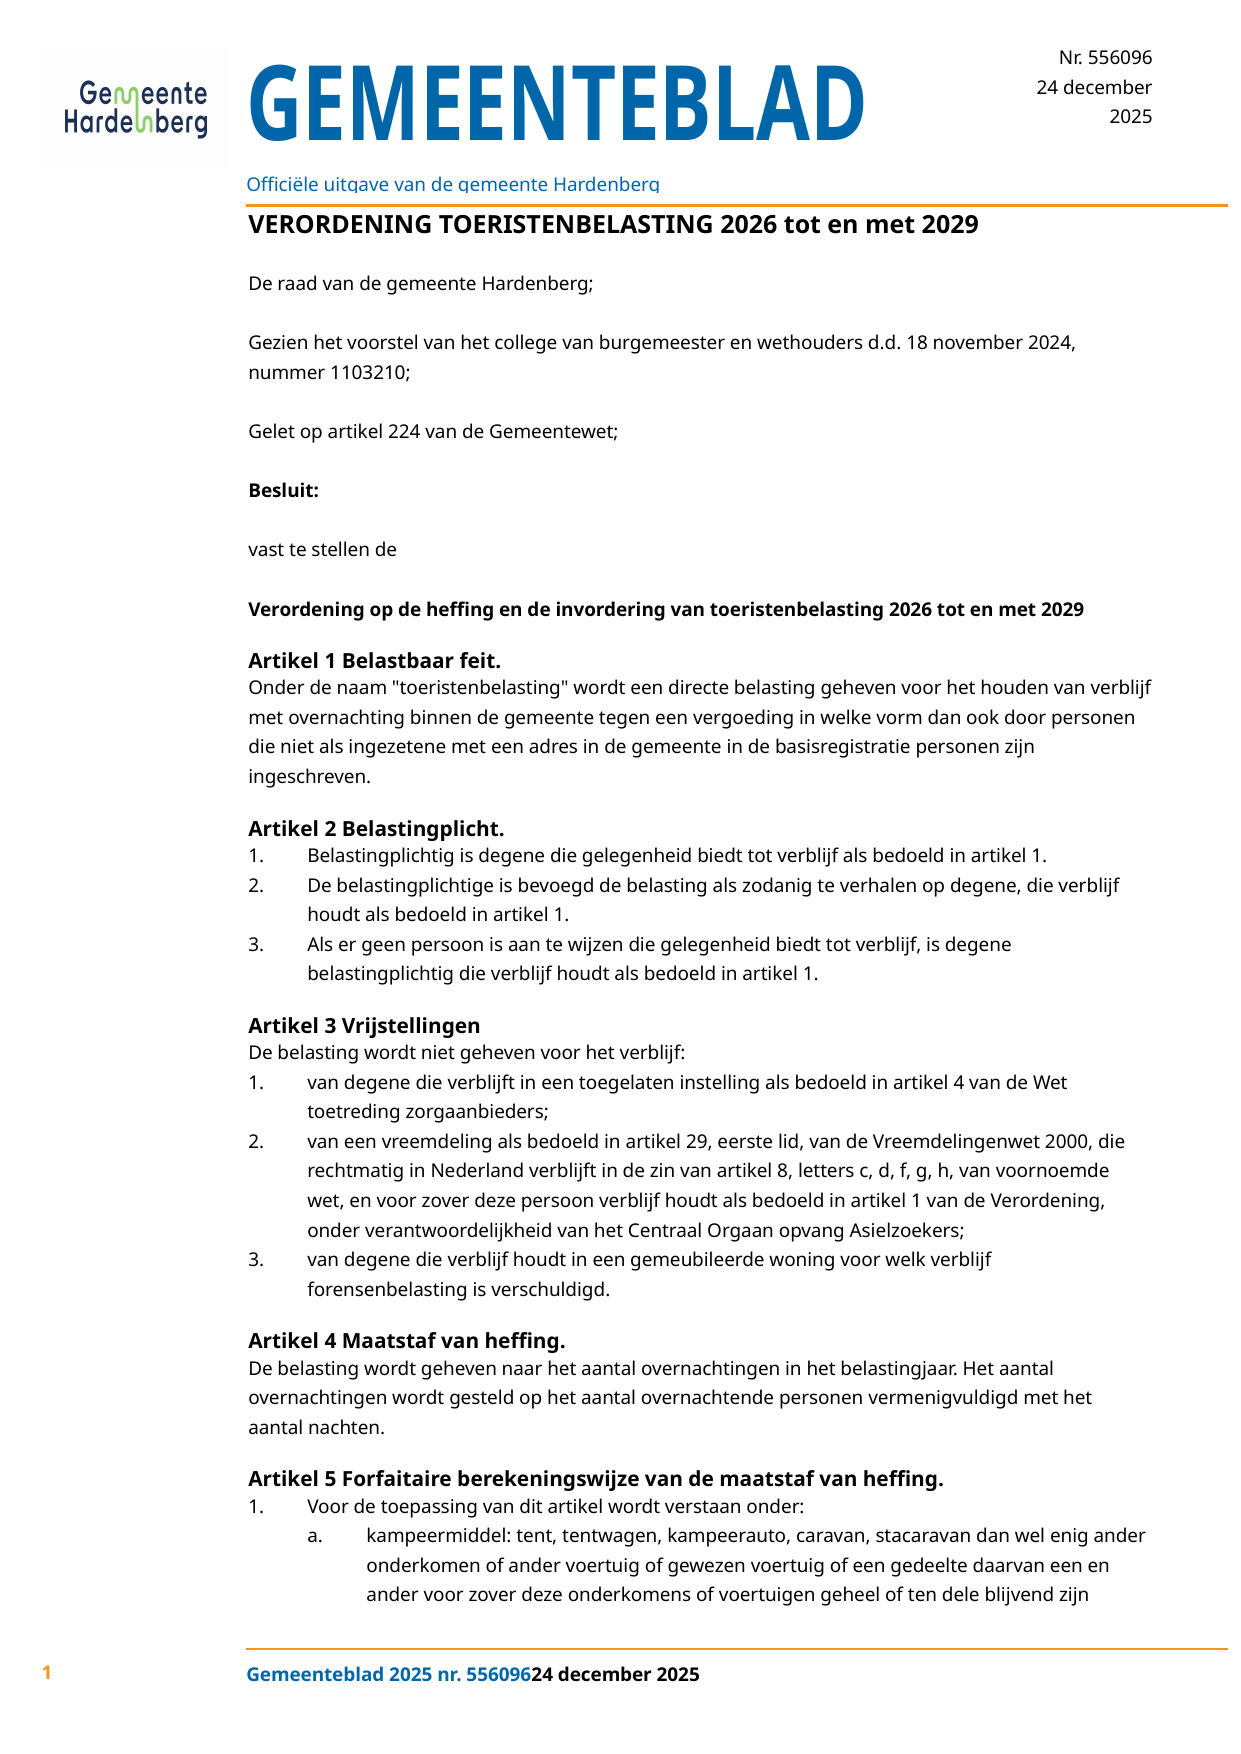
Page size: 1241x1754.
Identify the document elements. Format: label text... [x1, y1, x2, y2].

text Gezien het voorstel van het college van burgemeester en wethouders d.d. 18 november 2024, nummer 1103210; [248, 329, 1152, 385]
text De belasting wordt niet geheven voor het verblijf: [248, 1039, 1152, 1065]
text De raad van de gemeente Hardenberg; [248, 270, 1152, 296]
text Besluit: [248, 477, 1152, 503]
text Artikel 4 Maatstaf van heffing. [248, 1326, 1152, 1355]
list Belastingplichtig is degene die gelegenheid biedt tot verblijf als bedoeld in artikel 1. [248, 842, 1152, 868]
text Artikel 2 Belastingplicht. [248, 814, 1152, 842]
text Onder de naam "toeristenbelasting" wordt een directe belasting geheven voor het houden van verblijf met overnachting binnen de gemeente tegen een vergoeding in welke vorm dan ook door personen die niet als ingezetene met een adres in de gemeente in de basisregistratie personen zijn ingeschreven. [248, 674, 1152, 789]
text De belasting wordt geheven naar het aantal overnachtingen in het belastingjaar. Het aantal overnachtingen wordt gesteld op het aantal overnachtende personen vermenigvuldigd met het aantal nachten. [248, 1355, 1152, 1440]
list Als er geen persoon is aan te wijzen die gelegenheid biedt tot verblijf, is degene belastingplichtig die verblijf houdt als bedoeld in artikel 1. [248, 931, 1152, 986]
picture [41, 47, 231, 172]
text Artikel 1 Belastbaar feit. [248, 646, 1152, 674]
list De belastingplichtige is bevoegd de belasting als zodanig te verhalen op degene, die verblijf houdt als bedoeld in artikel 1. [248, 872, 1152, 927]
list van degene die verblijft in een toegelaten instelling als bedoeld in artikel 4 van de Wet toetreding zorgaanbieders; [248, 1069, 1152, 1124]
text Verordening op de heffing en de invordering van toeristenbelasting 2026 tot en met 2029 [248, 596, 1152, 621]
list kampeermiddel: tent, tentwagen, kampeerauto, caravan, stacaravan dan wel enig ander onderkomen of ander voertuig of gewezen voertuig of een gedeelte daarvan een en ander voor zover deze onderkomens of voertuigen geheel of ten dele blijvend zijn [307, 1522, 1152, 1607]
list van degene die verblijf houdt in een gemeubileerde woning voor welk verblijf forensenbelasting is verschuldigd. [248, 1246, 1152, 1302]
text vast te stellen de [248, 537, 1152, 562]
list van een vreemdeling als bedoeld in artikel 29, eerste lid, van de Vreemdelingenwet 2000, die rechtmatig in Nederland verblijft in de zin van artikel 8, letters c, d, f, g, h, van voornoemde wet, en voor zover deze persoon verblijf houdt als bedoeld in artikel 1 van de Verordening, onder verantwoordelijkheid van het Centraal Orgaan opvang Asielzoekers; [248, 1128, 1152, 1243]
text Gelet op artikel 224 van de Gemeentewet; [248, 418, 1152, 444]
list Voor de toepassing van dit artikel wordt verstaan onder: [248, 1493, 1152, 1519]
text Artikel 5 Forfaitaire berekeningswijze van de maatstaf van heffing. [248, 1464, 1152, 1493]
text Artikel 3 Vrijstellingen [248, 1011, 1152, 1039]
text VERORDENING TOERISTENBELASTING 2026 tot en met 2029 [248, 207, 1152, 241]
